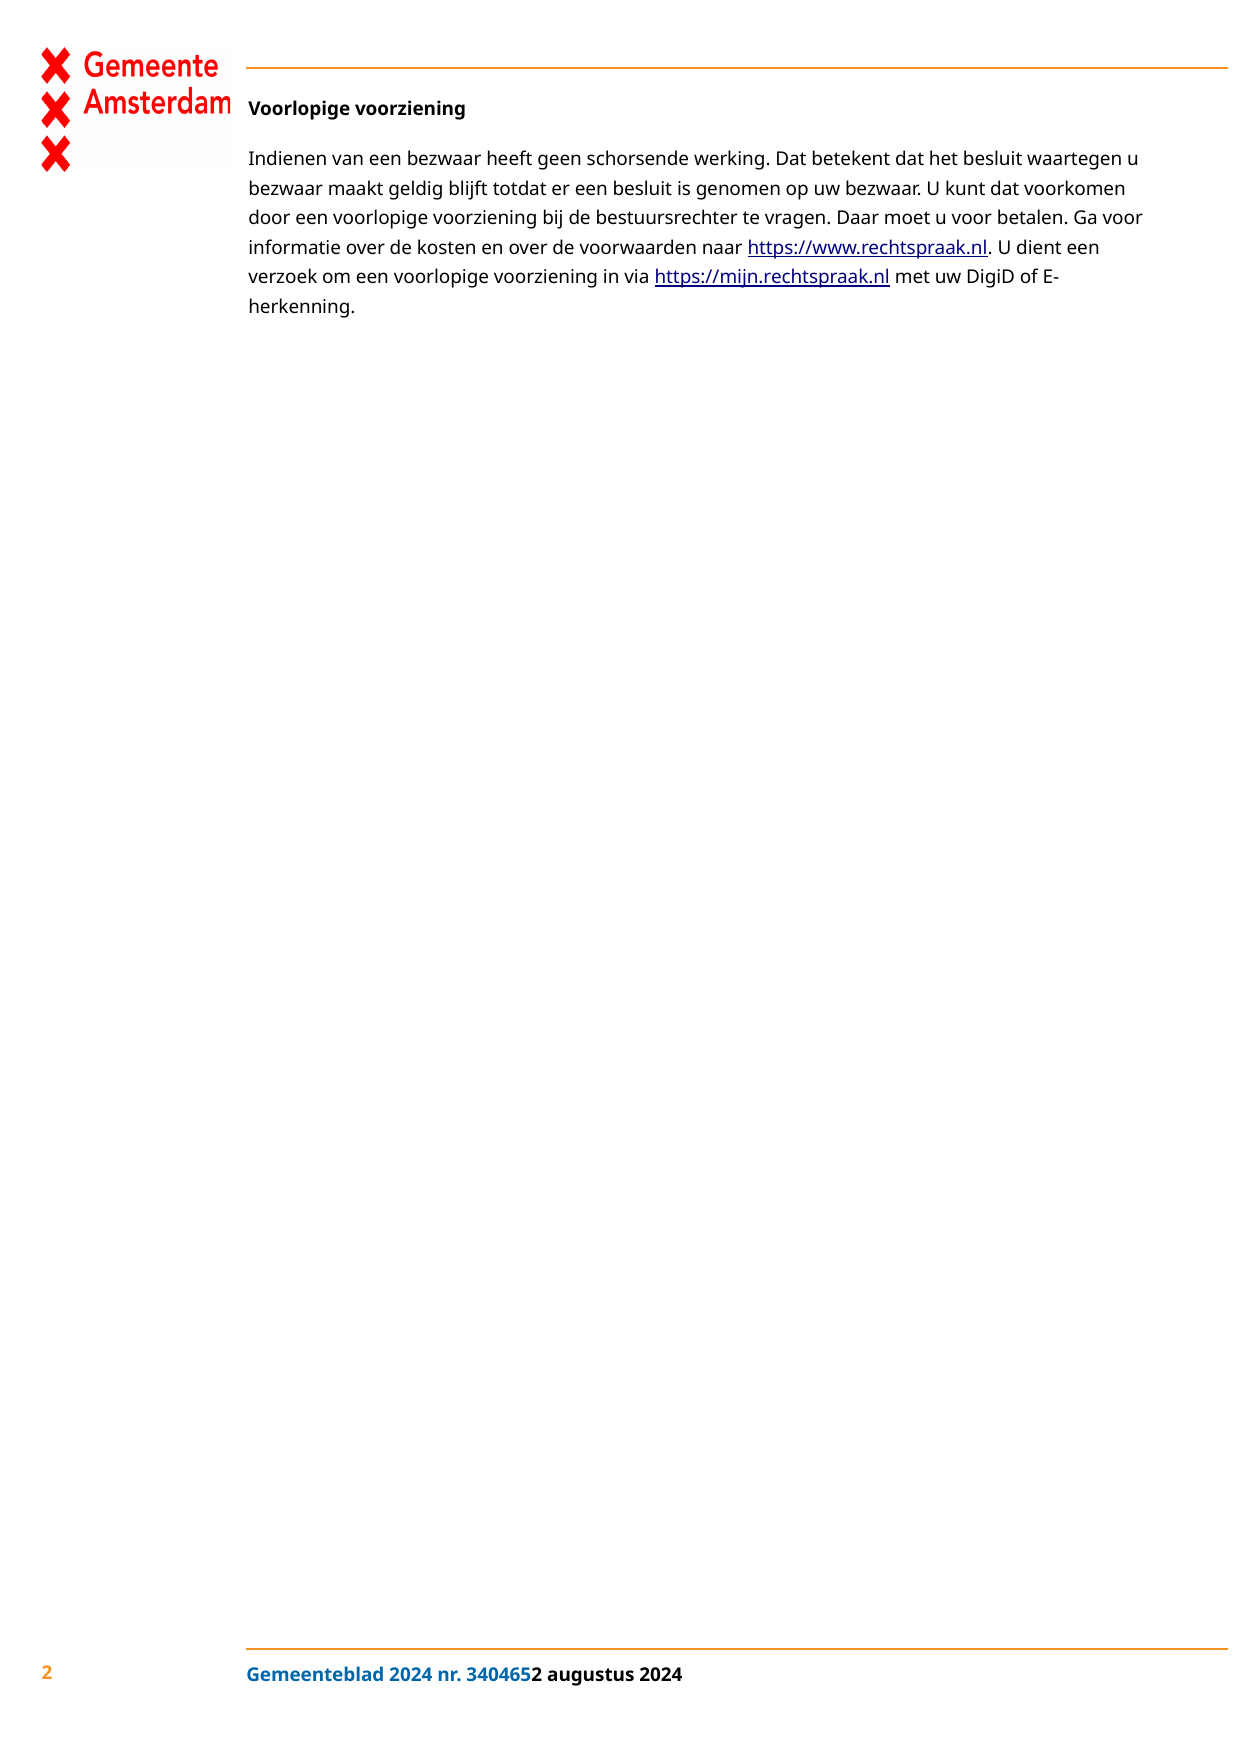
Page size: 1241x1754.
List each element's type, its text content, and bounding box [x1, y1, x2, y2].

text Voorlopige voorziening [248, 95, 1152, 121]
text Indienen van een bezwaar heeft geen schorsende werking. Dat betekent dat het besluit waartegen u bezwaar maakt geldig blijft totdat er een besluit is genomen op uw bezwaar. U kunt dat voorkomen door een voorlopige voorziening bij de bestuursrechter te vragen. Daar moet u voor betalen. Ga voor informatie over de kosten en over de voorwaarden naar https://www.rechtspraak.nl. U dient een verzoek om een voorlopige voorziening in via https://mijn.rechtspraak.nl met uw DigiD of E-herkenning. [248, 145, 1152, 319]
picture [41, 47, 231, 172]
